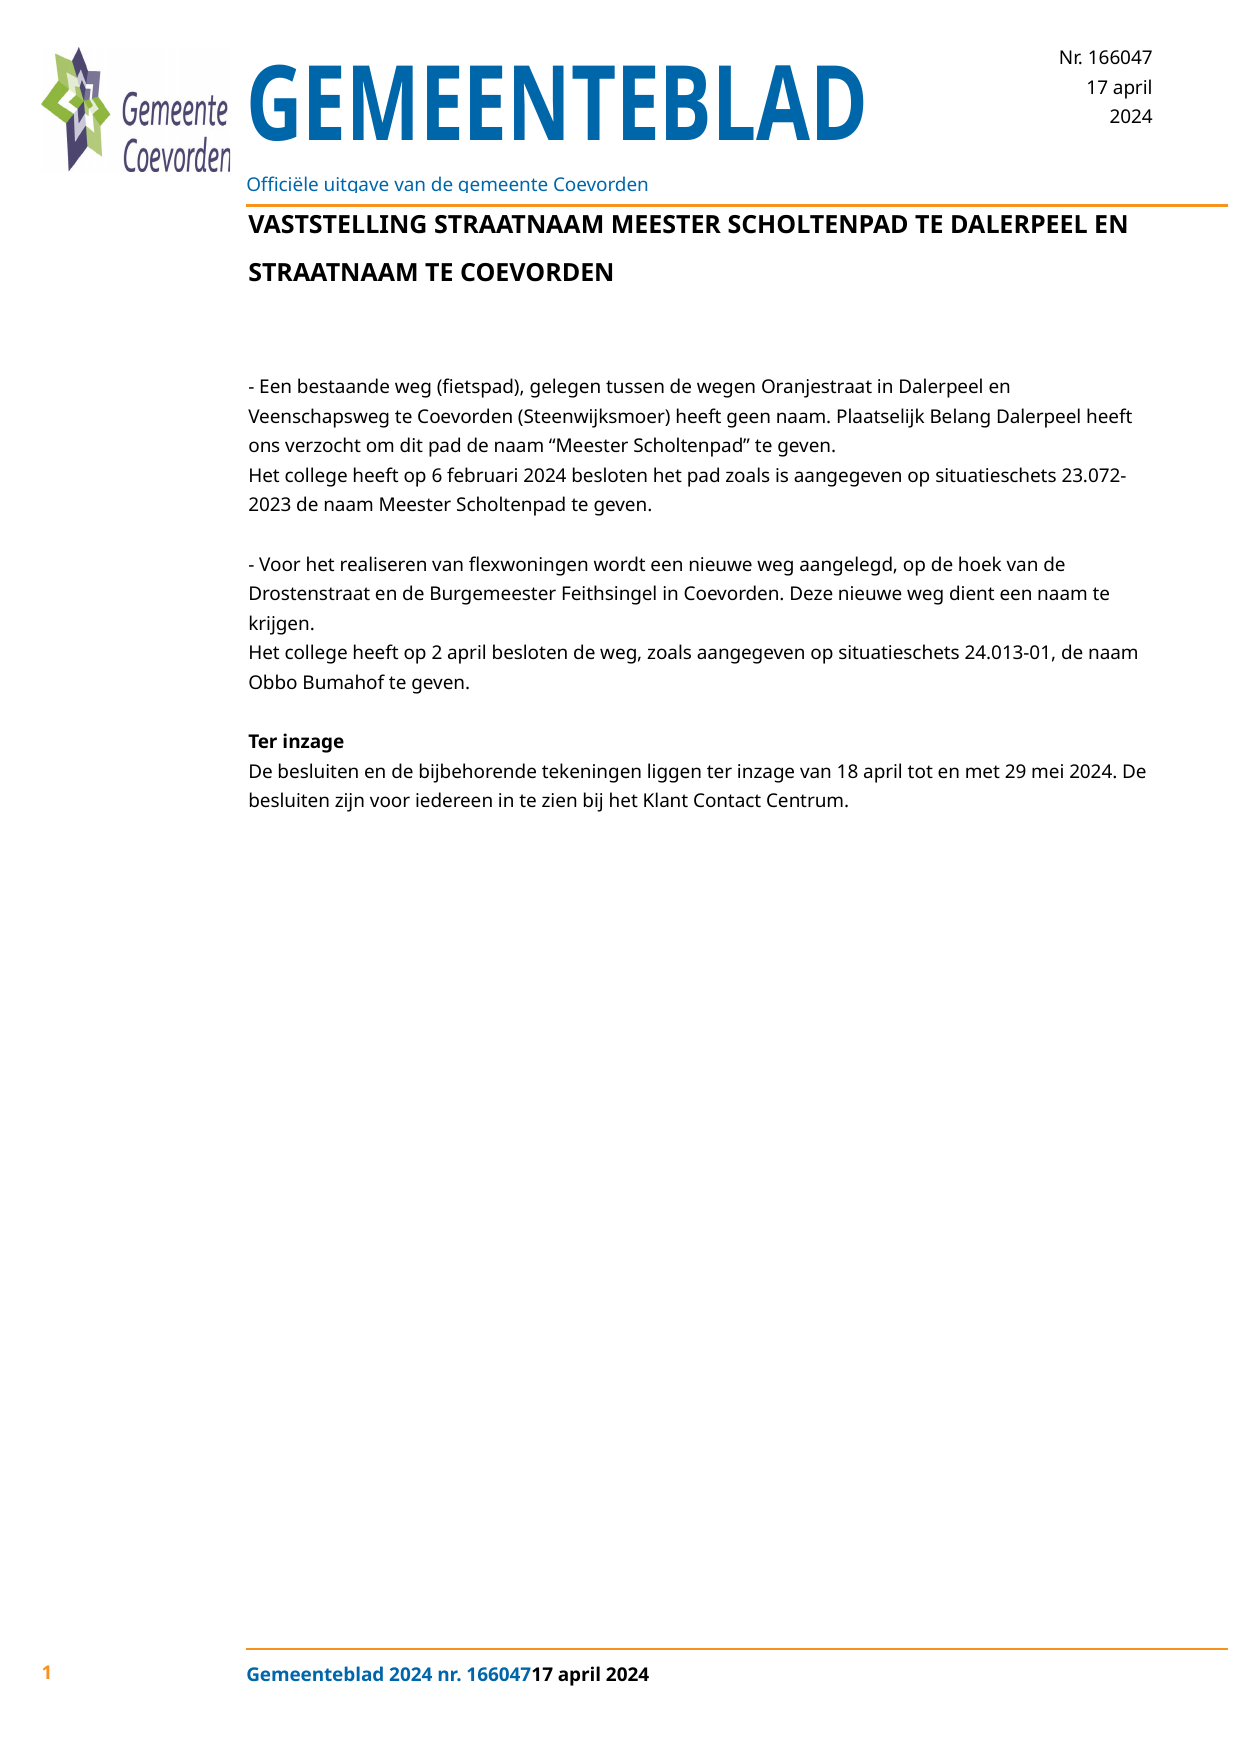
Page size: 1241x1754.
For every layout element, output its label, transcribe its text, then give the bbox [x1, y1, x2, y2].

text - Een bestaande weg (fietspad), gelegen tussen de wegen Oranjestraat in Dalerpeel en Veenschapsweg te Coevorden (Steenwijksmoer) heeft geen naam. Plaatselijk Belang Dalerpeel heeft ons verzocht om dit pad de naam “Meester Scholtenpad” te geven. [248, 373, 1152, 458]
text Het college heeft op 6 februari 2024 besloten het pad zoals is aangegeven op situatieschets 23.072-2023 de naam Meester Scholtenpad te geven. [248, 462, 1152, 517]
text Het college heeft op 2 april besloten de weg, zoals aangegeven op situatieschets 24.013-01, de naam Obbo Bumahof te geven. [248, 639, 1152, 695]
text VASTSTELLING STRAATNAAM MEESTER SCHOLTENPAD TE DALERPEEL EN STRAATNAAM TE COEVORDEN [248, 207, 1152, 288]
picture [41, 47, 231, 172]
text Ter inzage [248, 728, 1152, 754]
text - Voor het realiseren van flexwoningen wordt een nieuwe weg aangelegd, op de hoek van de Drostenstraat en de Burgemeester Feithsingel in Coevorden. Deze nieuwe weg dient een naam te krijgen. [248, 551, 1152, 636]
text De besluiten en de bijbehorende tekeningen liggen ter inzage van 18 april tot en met 29 mei 2024. De besluiten zijn voor iedereen in te zien bij het Klant Contact Centrum. [248, 758, 1152, 813]
